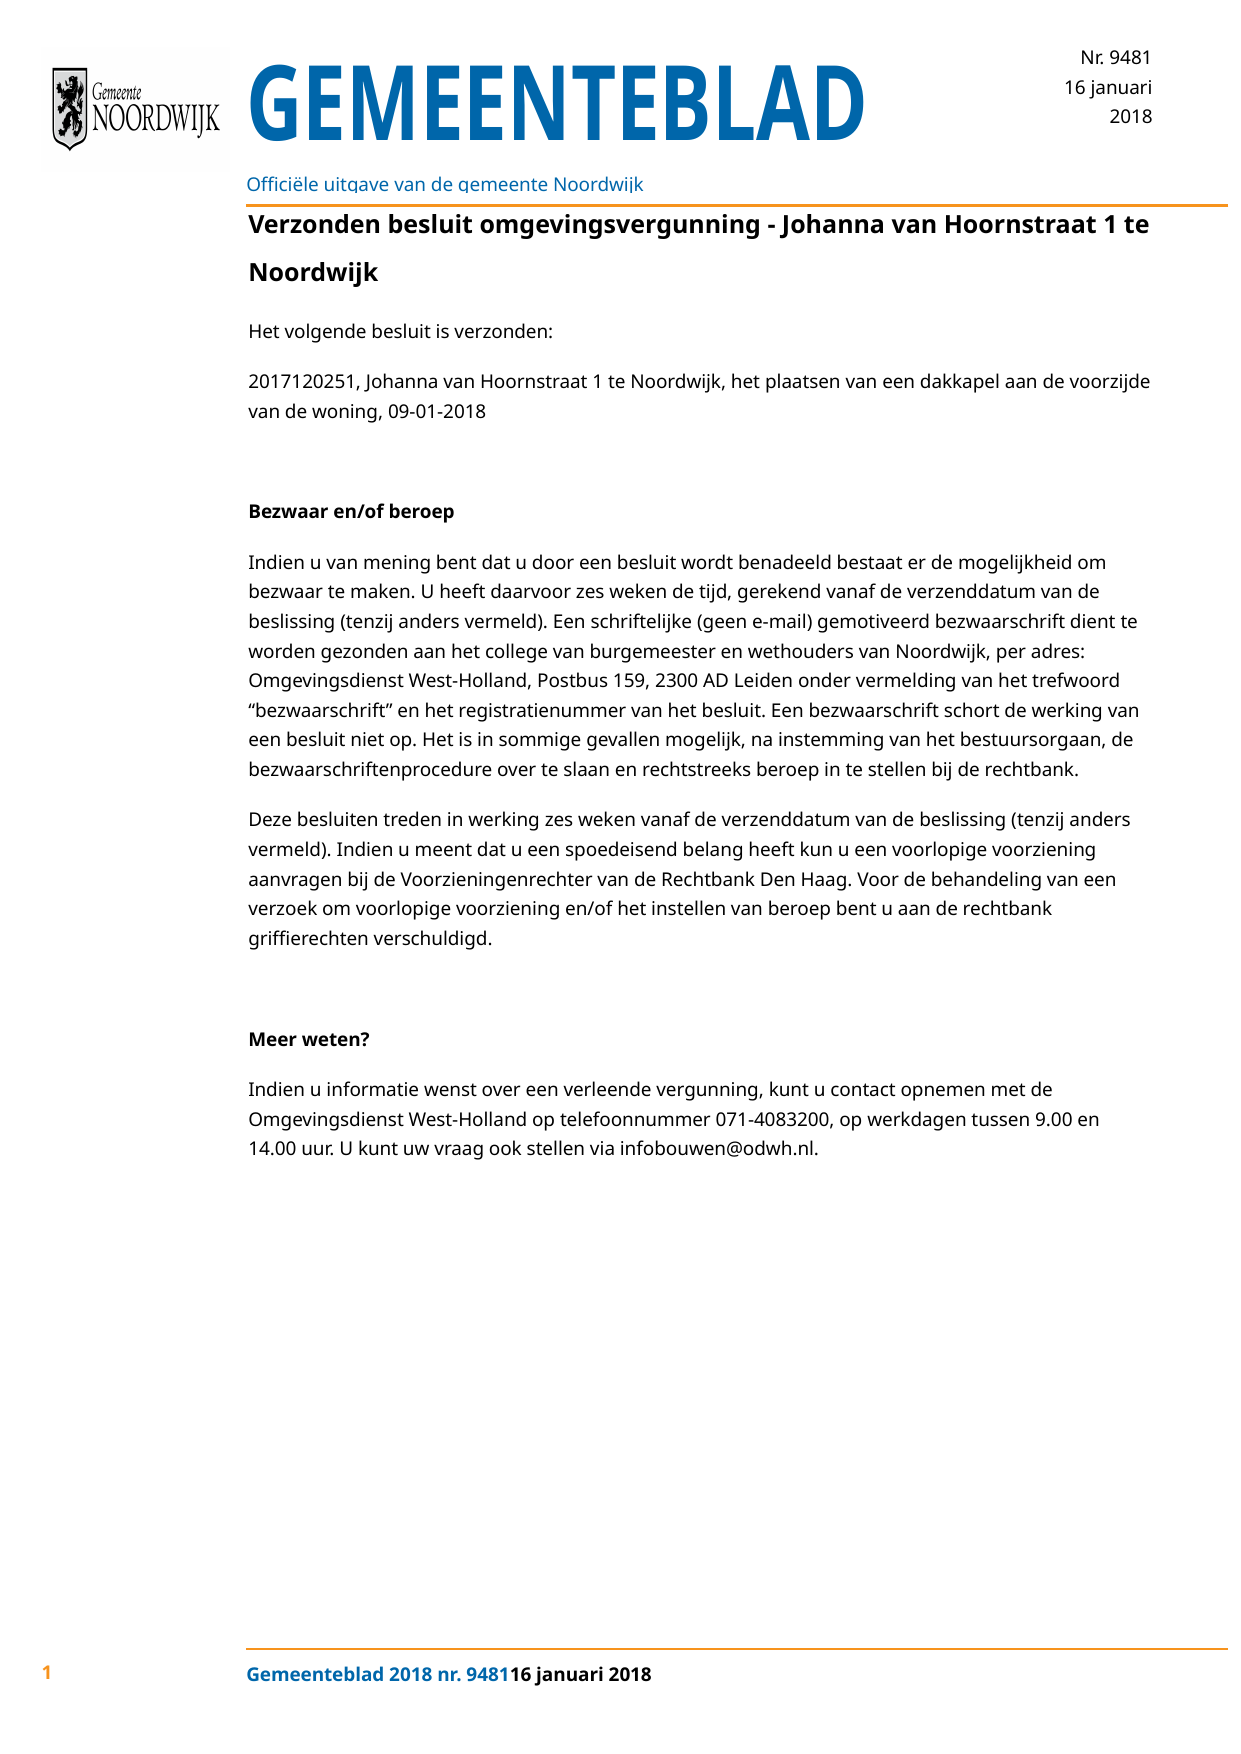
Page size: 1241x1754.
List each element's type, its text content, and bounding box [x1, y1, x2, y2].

text Indien u van mening bent dat u door een besluit wordt benadeeld bestaat er de mogelijkheid om bezwaar te maken. U heeft daarvoor zes weken de tijd, gerekend vanaf de verzenddatum van de beslissing (tenzij anders vermeld). Een schriftelijke (geen e-mail) gemotiveerd bezwaarschrift dient te worden gezonden aan het college van burgemeester en wethouders van Noordwijk, per adres: Omgevingsdienst West-Holland, Postbus 159, 2300 AD Leiden onder vermelding van het trefwoord “bezwaarschrift” en het registratienummer van het besluit. Een bezwaarschrift schort de werking van een besluit niet op. Het is in sommige gevallen mogelijk, na instemming van het bestuursorgaan, de bezwaarschriftenprocedure over te slaan en rechtstreeks beroep in te stellen bij de rechtbank. [248, 549, 1152, 782]
text Het volgende besluit is verzonden: [248, 318, 1152, 344]
picture [41, 47, 231, 172]
text Bezwaar en/of beroep [248, 499, 1152, 524]
text Indien u informatie wenst over een verleende vergunning, kunt u contact opnemen met de Omgevingsdienst West-Holland op telefoonnummer 071-4083200, op werkdagen tussen 9.00 en 14.00 uur. U kunt uw vraag ook stellen via infobouwen@odwh.nl. [248, 1076, 1152, 1161]
text Meer weten? [248, 1026, 1152, 1052]
text Verzonden besluit omgevingsvergunning - Johanna van Hoornstraat 1 te Noordwijk [248, 207, 1152, 288]
text 2017120251, Johanna van Hoornstraat 1 te Noordwijk, het plaatsen van een dakkapel aan de voorzijde van de woning, 09-01-2018 [248, 368, 1152, 424]
text Deze besluiten treden in werking zes weken vanaf de verzenddatum van de beslissing (tenzij anders vermeld). Indien u meent dat u een spoedeisend belang heeft kun u een voorlopige voorziening aanvragen bij de Voorzieningenrechter van de Rechtbank Den Haag. Voor de behandeling van een verzoek om voorlopige voorziening en/of het instellen van beroep bent u aan de rechtbank griffierechten verschuldigd. [248, 807, 1152, 951]
